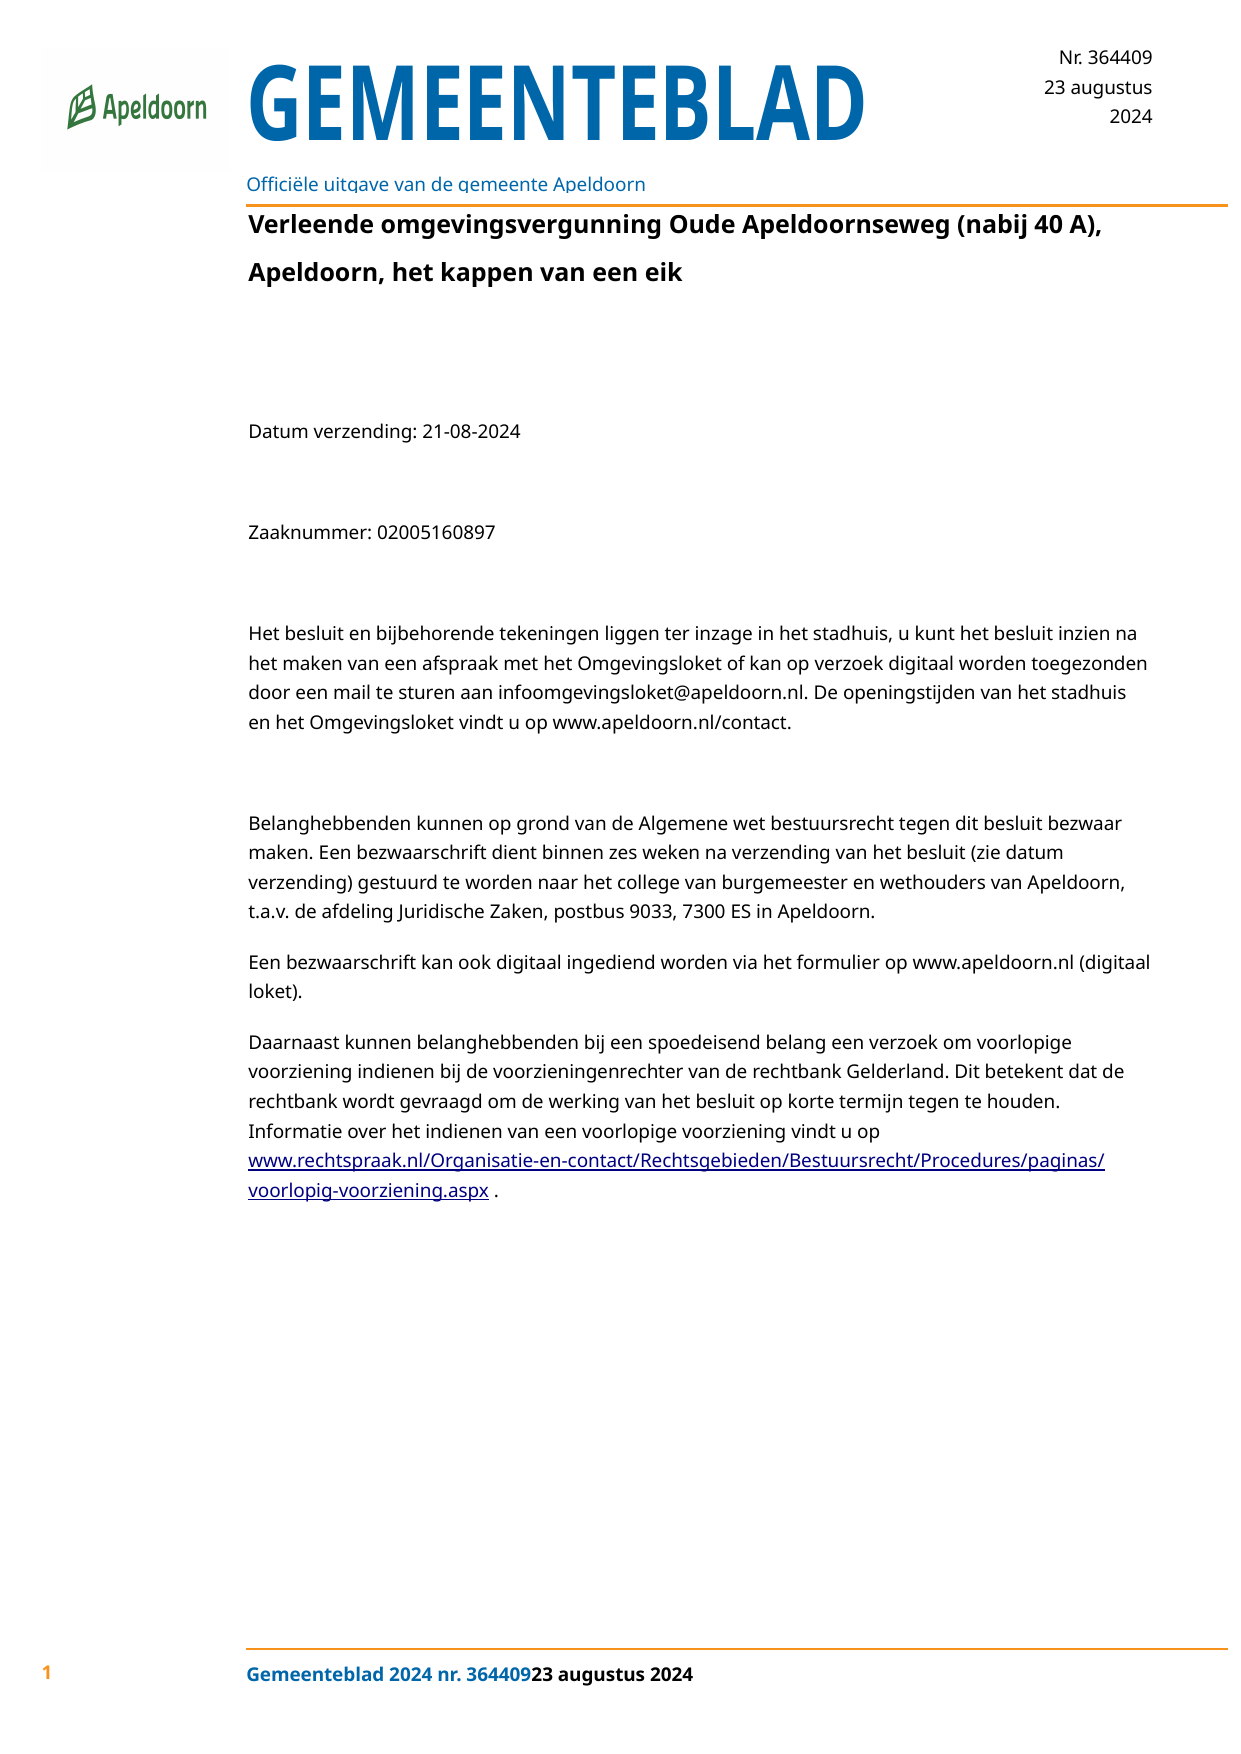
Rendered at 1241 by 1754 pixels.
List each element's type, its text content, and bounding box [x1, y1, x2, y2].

text Belanghebbenden kunnen op grond van de Algemene wet bestuursrecht tegen dit besluit bezwaar maken. Een bezwaarschrift dient binnen zes weken na verzending van het besluit (zie datum verzending) gestuurd te worden naar het college van burgemeester en wethouders van Apeldoorn, t.a.v. de afdeling Juridische Zaken, postbus 9033, 7300 ES in Apeldoorn. [248, 810, 1152, 924]
text Datum verzending: 21-08-2024 [248, 419, 1152, 444]
text Zaaknummer: 02005160897 [248, 519, 1152, 545]
picture [41, 47, 231, 172]
text Verleende omgevingsvergunning Oude Apeldoornseweg (nabij 40 A), Apeldoorn, het kappen van een eik [248, 207, 1152, 288]
text Een bezwaarschrift kan ook digitaal ingediend worden via het formulier op www.apeldoorn.nl (digitaal loket). [248, 949, 1152, 1004]
text Daarnaast kunnen belanghebbenden bij een spoedeisend belang een verzoek om voorlopige voorziening indienen bij de voorzieningenrechter van de rechtbank Gelderland. Dit betekent dat de rechtbank wordt gevraagd om de werking van het besluit op korte termijn tegen te houden. Informatie over het indienen van een voorlopige voorziening vindt u op www.rechtspraak.nl/Organisatie-en-contact/Rechtsgebieden/Bestuursrecht/Procedures/paginas/voorlopig-voorziening.aspx . [248, 1029, 1152, 1203]
text Het besluit en bijbehorende tekeningen liggen ter inzage in het stadhuis, u kunt het besluit inzien na het maken van een afspraak met het Omgevingsloket of kan op verzoek digitaal worden toegezonden door een mail te sturen aan infoomgevingsloket@apeldoorn.nl. De openingstijden van het stadhuis en het Omgevingsloket vindt u op www.apeldoorn.nl/contact. [248, 620, 1152, 735]
